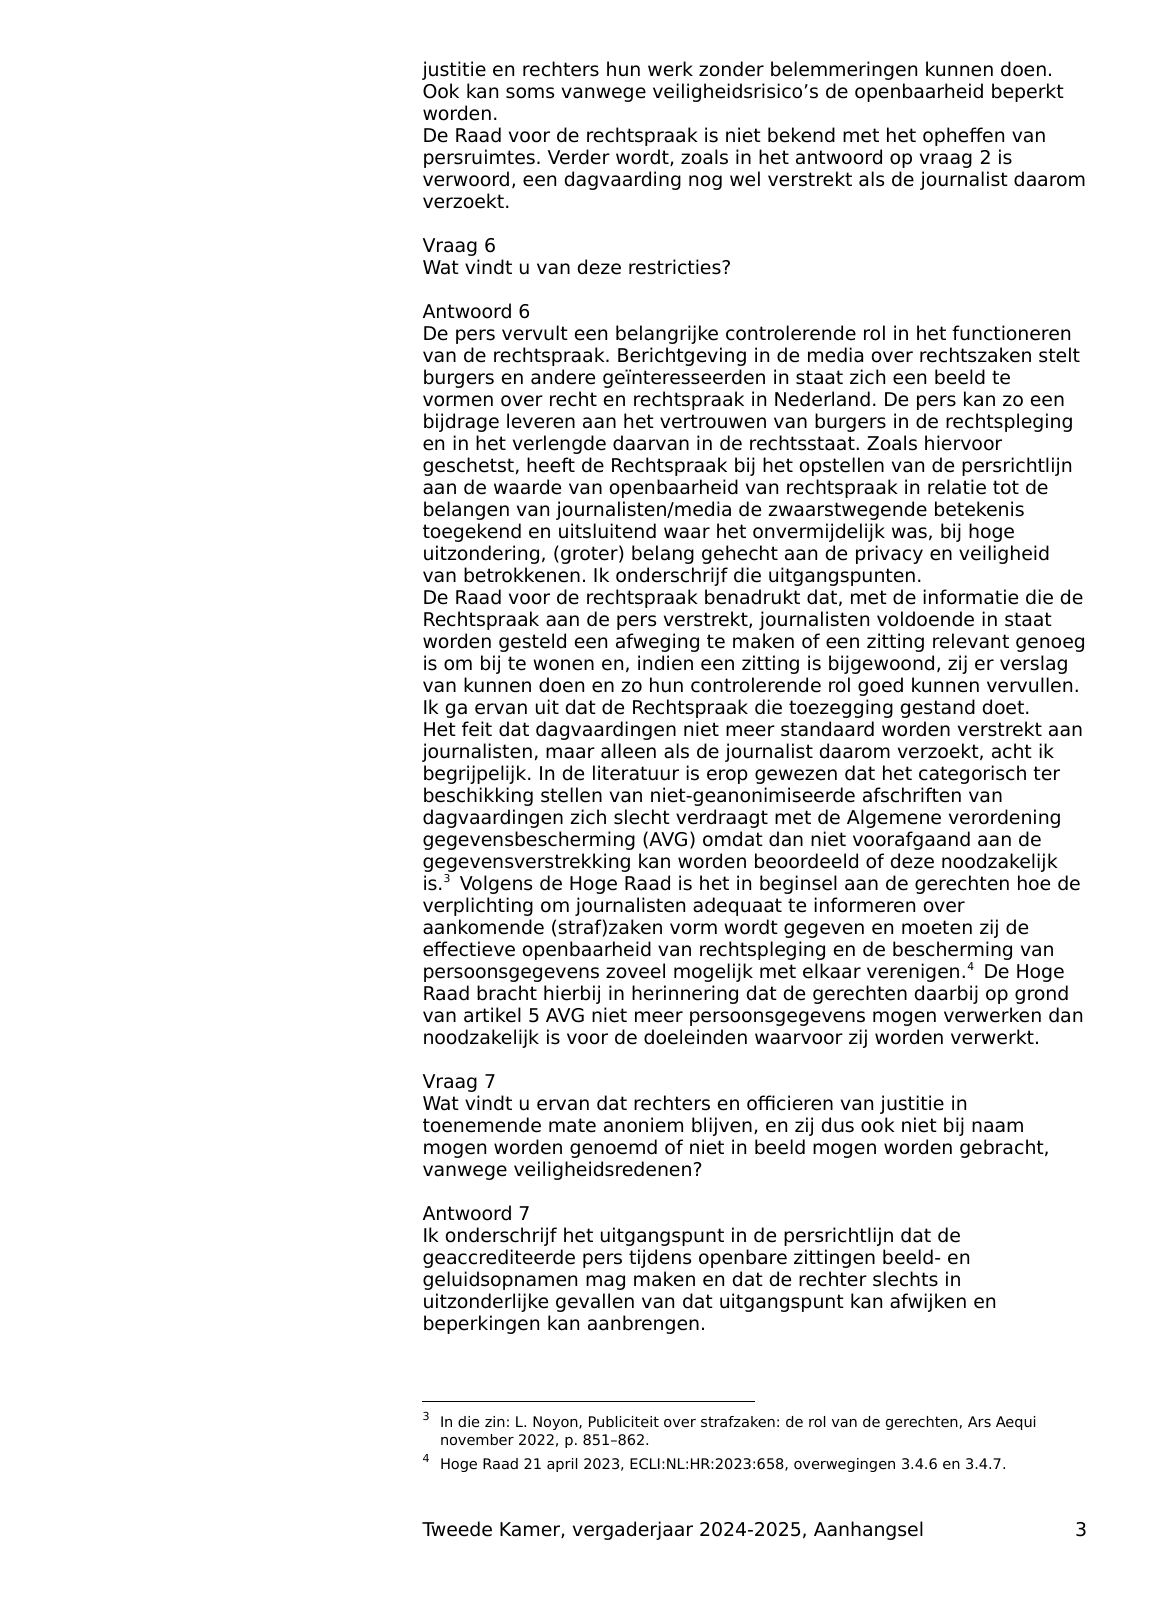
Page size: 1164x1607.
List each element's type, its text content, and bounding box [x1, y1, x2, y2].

text justitie en rechters hun werk zonder belemmeringen kunnen doen. Ook kan soms vanwege veiligheidsrisico’s de openbaarheid beperkt worden. [422, 59, 1087, 125]
text Hoge Raad 21 april 2023, ECLI:NL:HR:2023:658, overwegingen 3.4.6 en 3.4.7. [422, 1452, 1087, 1474]
text Antwoord 6 [422, 301, 1087, 323]
text Ik onderschrijf het uitgangspunt in de persrichtlijn dat de geaccrediteerde pers tijdens openbare zittingen beeld- en geluidsopnamen mag maken en dat de rechter slechts in uitzonderlijke gevallen van dat uitgangspunt kan afwijken en beperkingen kan aanbrengen. [422, 1225, 1087, 1335]
text Wat vindt u van deze restricties? [422, 257, 1087, 279]
text De pers vervult een belangrijke controlerende rol in het functioneren van de rechtspraak. Berichtgeving in de media over rechtszaken stelt burgers en andere geïnteresseerden in staat zich een beeld te vormen over recht en rechtspraak in Nederland. De pers kan zo een bijdrage leveren aan het vertrouwen van burgers in de rechtspleging en in het verlengde daarvan in de rechtsstaat. Zoals hiervoor geschetst, heeft de Rechtspraak bij het opstellen van de persrichtlijn aan de waarde van openbaarheid van rechtspraak in relatie tot de belangen van journalisten/media de zwaarstwegende betekenis toegekend en uitsluitend waar het onvermijdelijk was, bij hoge uitzondering, (groter) belang gehecht aan de privacy en veiligheid van betrokkenen. Ik onderschrijf die uitgangspunten. [422, 323, 1087, 587]
text Vraag 6 [422, 235, 1087, 257]
text In die zin: L. Noyon, Publiciteit over strafzaken: de rol van de gerechten, Ars Aequi november 2022, p. 851–862. [422, 1410, 1087, 1449]
text Antwoord 7 [422, 1203, 1087, 1225]
text De Raad voor de rechtspraak is niet bekend met het opheffen van persruimtes. Verder wordt, zoals in het antwoord op vraag 2 is verwoord, een dagvaarding nog wel verstrekt als de journalist daarom verzoekt. [422, 125, 1087, 213]
text Wat vindt u ervan dat rechters en officieren van justitie in toenemende mate anoniem blijven, en zij dus ook niet bij naam mogen worden genoemd of niet in beeld mogen worden gebracht, vanwege veiligheidsredenen? [422, 1093, 1087, 1181]
text De Raad voor de rechtspraak benadrukt dat, met de informatie die de Rechtspraak aan de pers verstrekt, journalisten voldoende in staat worden gesteld een afweging te maken of een zitting relevant genoeg is om bij te wonen en, indien een zitting is bijgewoond, zij er verslag van kunnen doen en zo hun controlerende rol goed kunnen vervullen. Ik ga ervan uit dat de Rechtspraak die toezegging gestand doet. [422, 587, 1087, 719]
text Het feit dat dagvaardingen niet meer standaard worden verstrekt aan journalisten, maar alleen als de journalist daarom verzoekt, acht ik begrijpelijk. In de literatuur is erop gewezen dat het categorisch ter beschikking stellen van niet-geanonimiseerde afschriften van dagvaardingen zich slecht verdraagt met de Algemene verordening gegevensbescherming (AVG) omdat dan niet voorafgaand aan de gegevensverstrekking kan worden beoordeeld of deze noodzakelijk is. Volgens de Hoge Raad is het in beginsel aan de gerechten hoe de verplichting om journalisten adequaat te informeren over aankomende (straf)zaken vorm wordt gegeven en moeten zij de effectieve openbaarheid van rechtspleging en de bescherming van persoonsgegevens zoveel mogelijk met elkaar verenigen. De Hoge Raad bracht hierbij in herinnering dat de gerechten daarbij op grond van artikel 5 AVG niet meer persoonsgegevens mogen verwerken dan noodzakelijk is voor de doeleinden waarvoor zij worden verwerkt. [422, 719, 1087, 1048]
text Vraag 7 [422, 1071, 1087, 1093]
